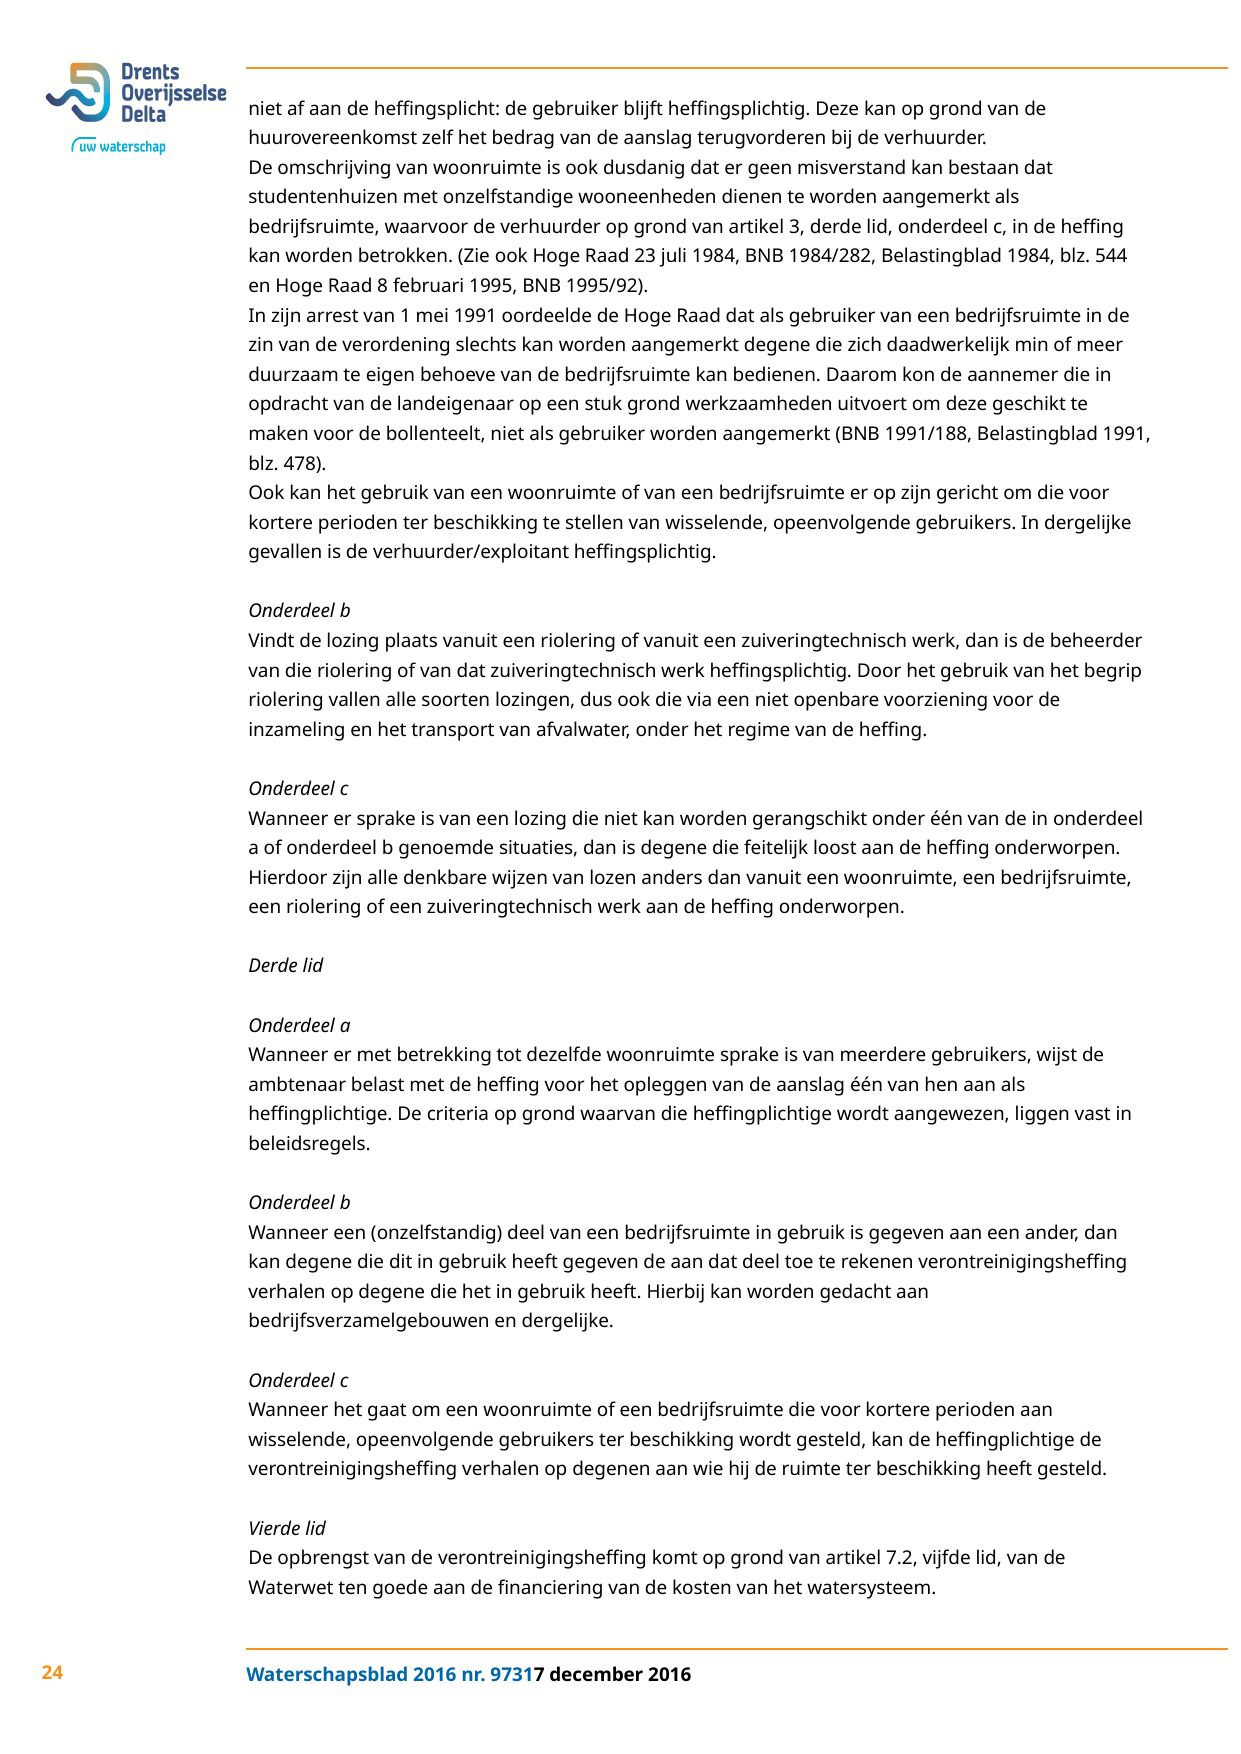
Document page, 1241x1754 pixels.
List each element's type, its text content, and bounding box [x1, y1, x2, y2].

text Onderdeel c [248, 1367, 1152, 1393]
text Onderdeel c [248, 775, 1152, 801]
text Wanneer er met betrekking tot dezelfde woonruimte sprake is van meerdere gebruikers, wijst de ambtenaar belast met de heffing voor het opleggen van de aanslag één van hen aan als heffingplichtige. De criteria op grond waarvan die heffingplichtige wordt aangewezen, liggen vast in beleidsregels. [248, 1041, 1152, 1156]
text Ook kan het gebruik van een woonruimte of van een bedrijfsruimte er op zijn gericht om die voor kortere perioden ter beschikking te stellen van wisselende, opeenvolgende gebruikers. In dergelijke gevallen is de verhuurder/exploitant heffingsplichtig. [248, 479, 1152, 564]
text niet af aan de heffingsplicht: de gebruiker blijft heffingsplichtig. Deze kan op grond van de huurovereenkomst zelf het bedrag van de aanslag terugvorderen bij de verhuurder. [248, 95, 1152, 150]
text In zijn arrest van 1 mei 1991 oordeelde de Hoge Raad dat als gebruiker van een bedrijfsruimte in de zin van de verordening slechts kan worden aangemerkt degene die zich daadwerkelijk min of meer duurzaam te eigen behoeve van de bedrijfsruimte kan bedienen. Daarom kon de aannemer die in opdracht van de landeigenaar op een stuk grond werkzaamheden uitvoert om deze geschikt te maken voor de bollenteelt, niet als gebruiker worden aangemerkt (BNB 1991/188, Belastingblad 1991, blz. 478). [248, 302, 1152, 476]
text Onderdeel b [248, 598, 1152, 623]
text Wanneer een (onzelfstandig) deel van een bedrijfsruimte in gebruik is gegeven aan een ander, dan kan degene die dit in gebruik heeft gegeven de aan dat deel toe te rekenen verontreinigingsheffing verhalen op degene die het in gebruik heeft. Hierbij kan worden gedacht aan bedrijfsverzamelgebouwen en dergelijke. [248, 1219, 1152, 1333]
text Onderdeel a [248, 1012, 1152, 1038]
text De omschrijving van woonruimte is ook dusdanig dat er geen misverstand kan bestaan dat studentenhuizen met onzelfstandige wooneenheden dienen te worden aangemerkt als bedrijfsruimte, waarvoor de verhuurder op grond van artikel 3, derde lid, onderdeel c, in de heffing kan worden betrokken. (Zie ook Hoge Raad 23 juli 1984, BNB 1984/282, Belastingblad 1984, blz. 544 en Hoge Raad 8 februari 1995, BNB 1995/92). [248, 154, 1152, 298]
text De opbrengst van de verontreinigingsheffing komt op grond van artikel 7.2, vijfde lid, van de Waterwet ten goede aan de financiering van de kosten van het watersysteem. [248, 1544, 1152, 1600]
text Wanneer het gaat om een woonruimte of een bedrijfsruimte die voor kortere perioden aan wisselende, opeenvolgende gebruikers ter beschikking wordt gesteld, kan de heffingplichtige de verontreinigingsheffing verhalen op degenen aan wie hij de ruimte ter beschikking heeft gesteld. [248, 1396, 1152, 1481]
text Onderdeel b [248, 1189, 1152, 1215]
picture [41, 47, 231, 172]
text Wanneer er sprake is van een lozing die niet kan worden gerangschikt onder één van de in onderdeel a of onderdeel b genoemde situaties, dan is degene die feitelijk loost aan de heffing onderworpen. Hierdoor zijn alle denkbare wijzen van lozen anders dan vanuit een woonruimte, een bedrijfsruimte, een riolering of een zuiveringtechnisch werk aan de heffing onderworpen. [248, 805, 1152, 919]
text Derde lid [248, 953, 1152, 978]
text Vindt de lozing plaats vanuit een riolering of vanuit een zuiveringtechnisch werk, dan is de beheerder van die riolering of van dat zuiveringtechnisch werk heffingsplichtig. Door het gebruik van het begrip riolering vallen alle soorten lozingen, dus ook die via een niet openbare voorziening voor de inzameling en het transport van afvalwater, onder het regime van de heffing. [248, 627, 1152, 742]
text Vierde lid [248, 1515, 1152, 1541]
